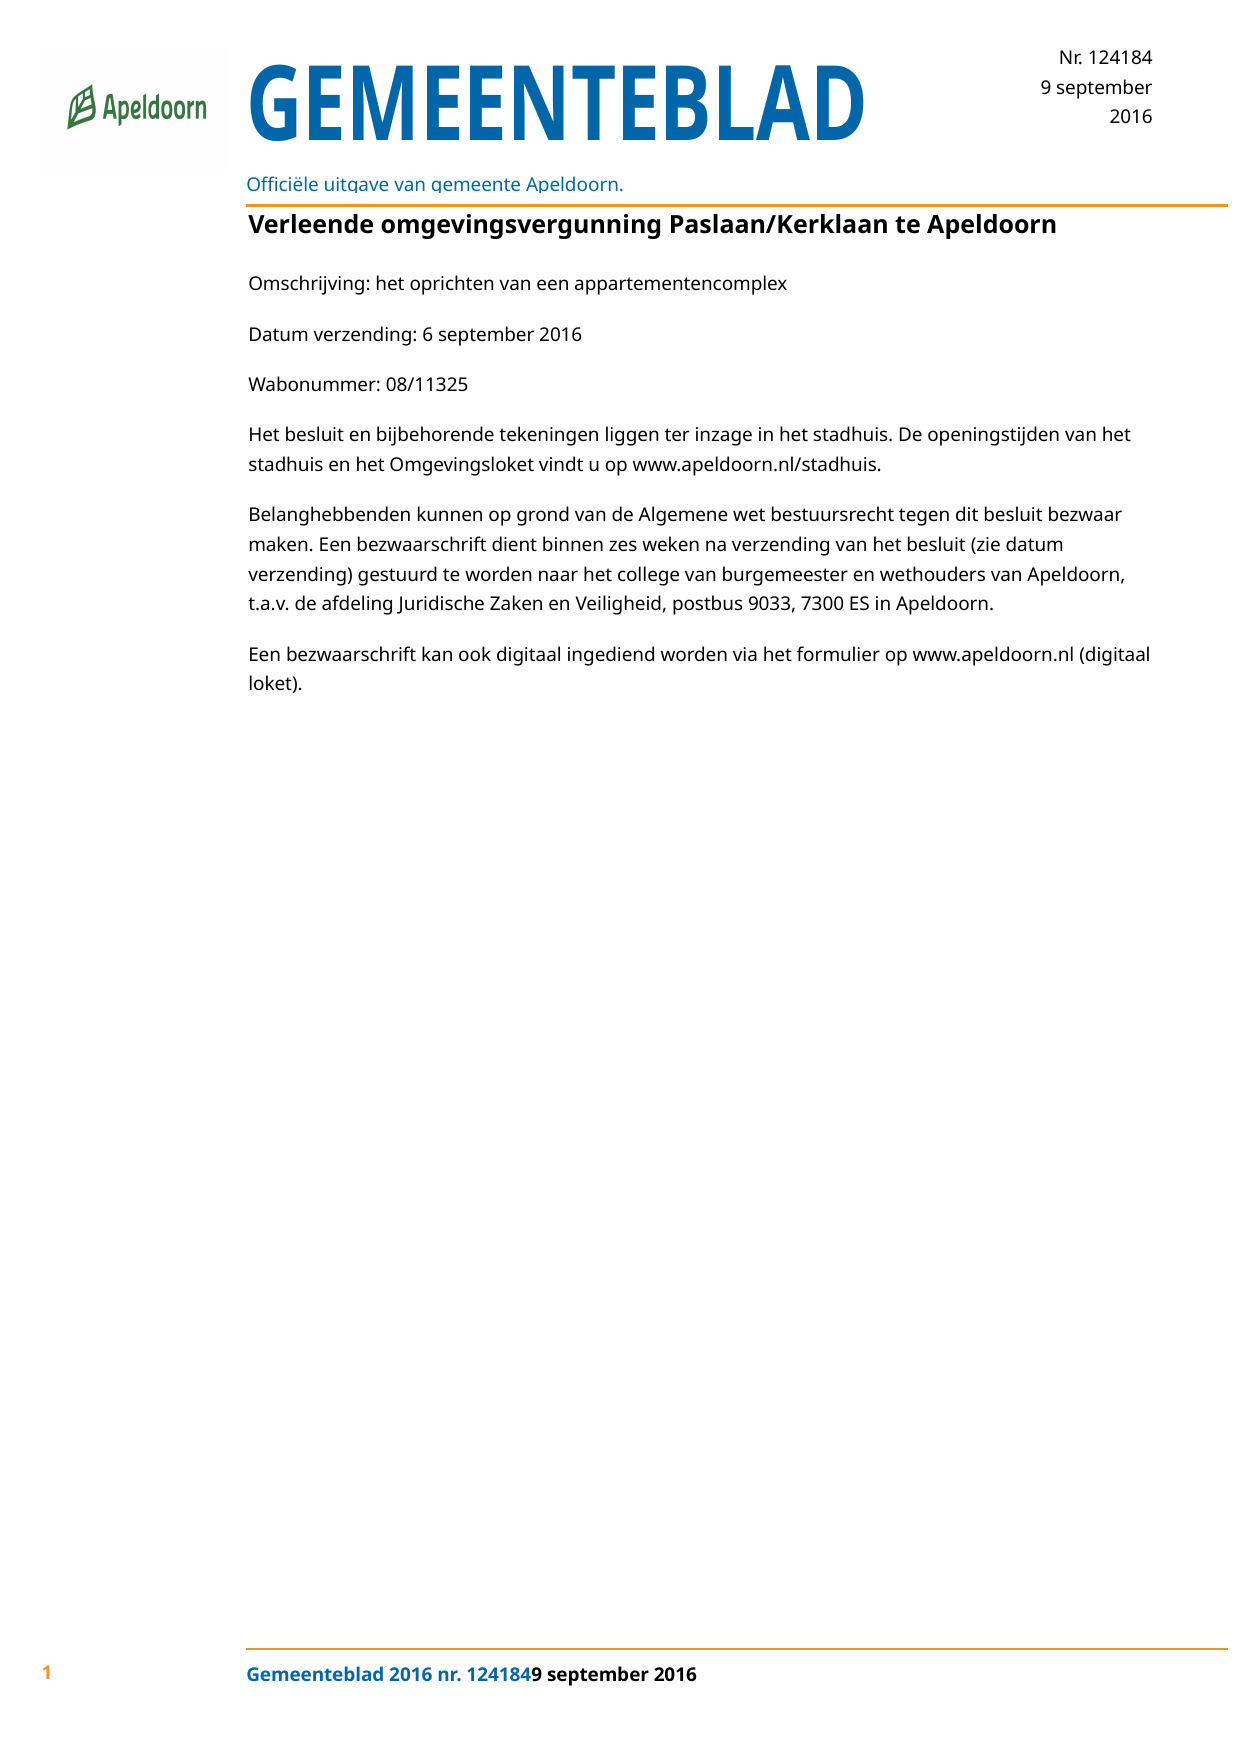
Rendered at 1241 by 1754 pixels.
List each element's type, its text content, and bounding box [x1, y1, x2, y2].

text Het besluit en bijbehorende tekeningen liggen ter inzage in het stadhuis. De openingstijden van het stadhuis en het Omgevingsloket vindt u op www.apeldoorn.nl/stadhuis. [248, 422, 1152, 477]
text Belanghebbenden kunnen op grond van de Algemene wet bestuursrecht tegen dit besluit bezwaar maken. Een bezwaarschrift dient binnen zes weken na verzending van het besluit (zie datum verzending) gestuurd te worden naar het college van burgemeester en wethouders van Apeldoorn, t.a.v. de afdeling Juridische Zaken en Veiligheid, postbus 9033, 7300 ES in Apeldoorn. [248, 502, 1152, 616]
text Datum verzending: 6 september 2016 [248, 321, 1152, 346]
picture [41, 47, 231, 172]
text Wabonummer: 08/11325 [248, 371, 1152, 397]
text Omschrijving: het oprichten van een appartementencomplex [248, 270, 1152, 296]
text Verleende omgevingsvergunning Paslaan/Kerklaan te Apeldoorn [248, 207, 1152, 241]
text Een bezwaarschrift kan ook digitaal ingediend worden via het formulier op www.apeldoorn.nl (digitaal loket). [248, 641, 1152, 696]
